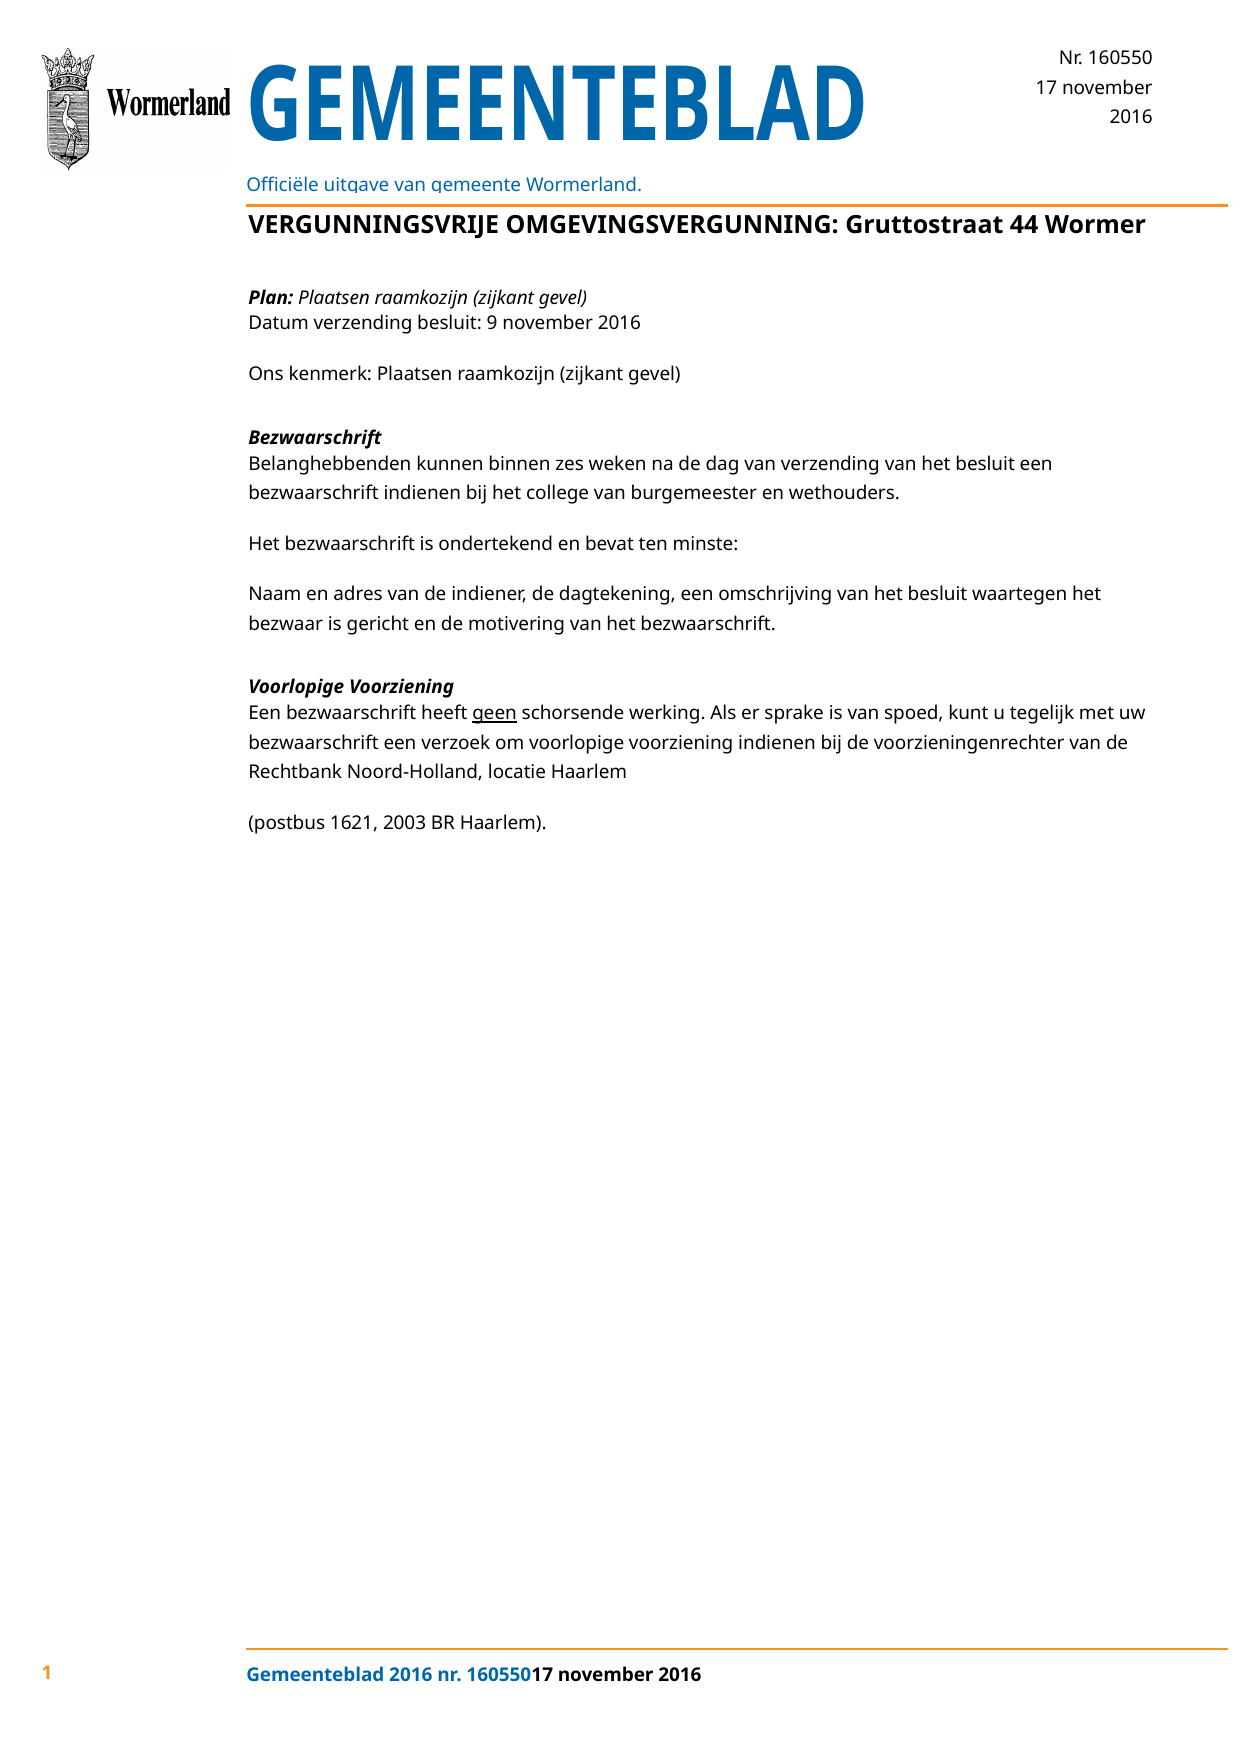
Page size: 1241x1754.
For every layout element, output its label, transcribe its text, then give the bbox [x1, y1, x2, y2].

text Het bezwaarschrift is ondertekend en bevat ten minste: [248, 530, 1152, 555]
text Naam en adres van de indiener, de dagtekening, een omschrijving van het besluit waartegen het bezwaar is gericht en de motivering van het bezwaarschrift. [248, 580, 1152, 635]
text Belanghebbenden kunnen binnen zes weken na de dag van verzending van het besluit een bezwaarschrift indienen bij het college van burgemeester en wethouders. [248, 450, 1152, 505]
text Plan: Plaatsen raamkozijn (zijkant gevel) [248, 284, 1152, 309]
text Voorlopige Voorziening [248, 674, 1152, 699]
text Een bezwaarschrift heeft geen schorsende werking. Als er sprake is van spoed, kunt u tegelijk met uw bezwaarschrift een verzoek om voorlopige voorziening indienen bij de voorzieningenrechter van de Rechtbank Noord-Holland, locatie Haarlem [248, 699, 1152, 784]
text Datum verzending besluit: 9 november 2016 [248, 309, 1152, 335]
picture [41, 47, 231, 172]
text Ons kenmerk: Plaatsen raamkozijn (zijkant gevel) [248, 360, 1152, 386]
text VERGUNNINGSVRIJE OMGEVINGSVERGUNNING: Gruttostraat 44 Wormer [248, 207, 1152, 241]
text (postbus 1621, 2003 BR Haarlem). [248, 809, 1152, 835]
text Bezwaarschrift [248, 424, 1152, 450]
